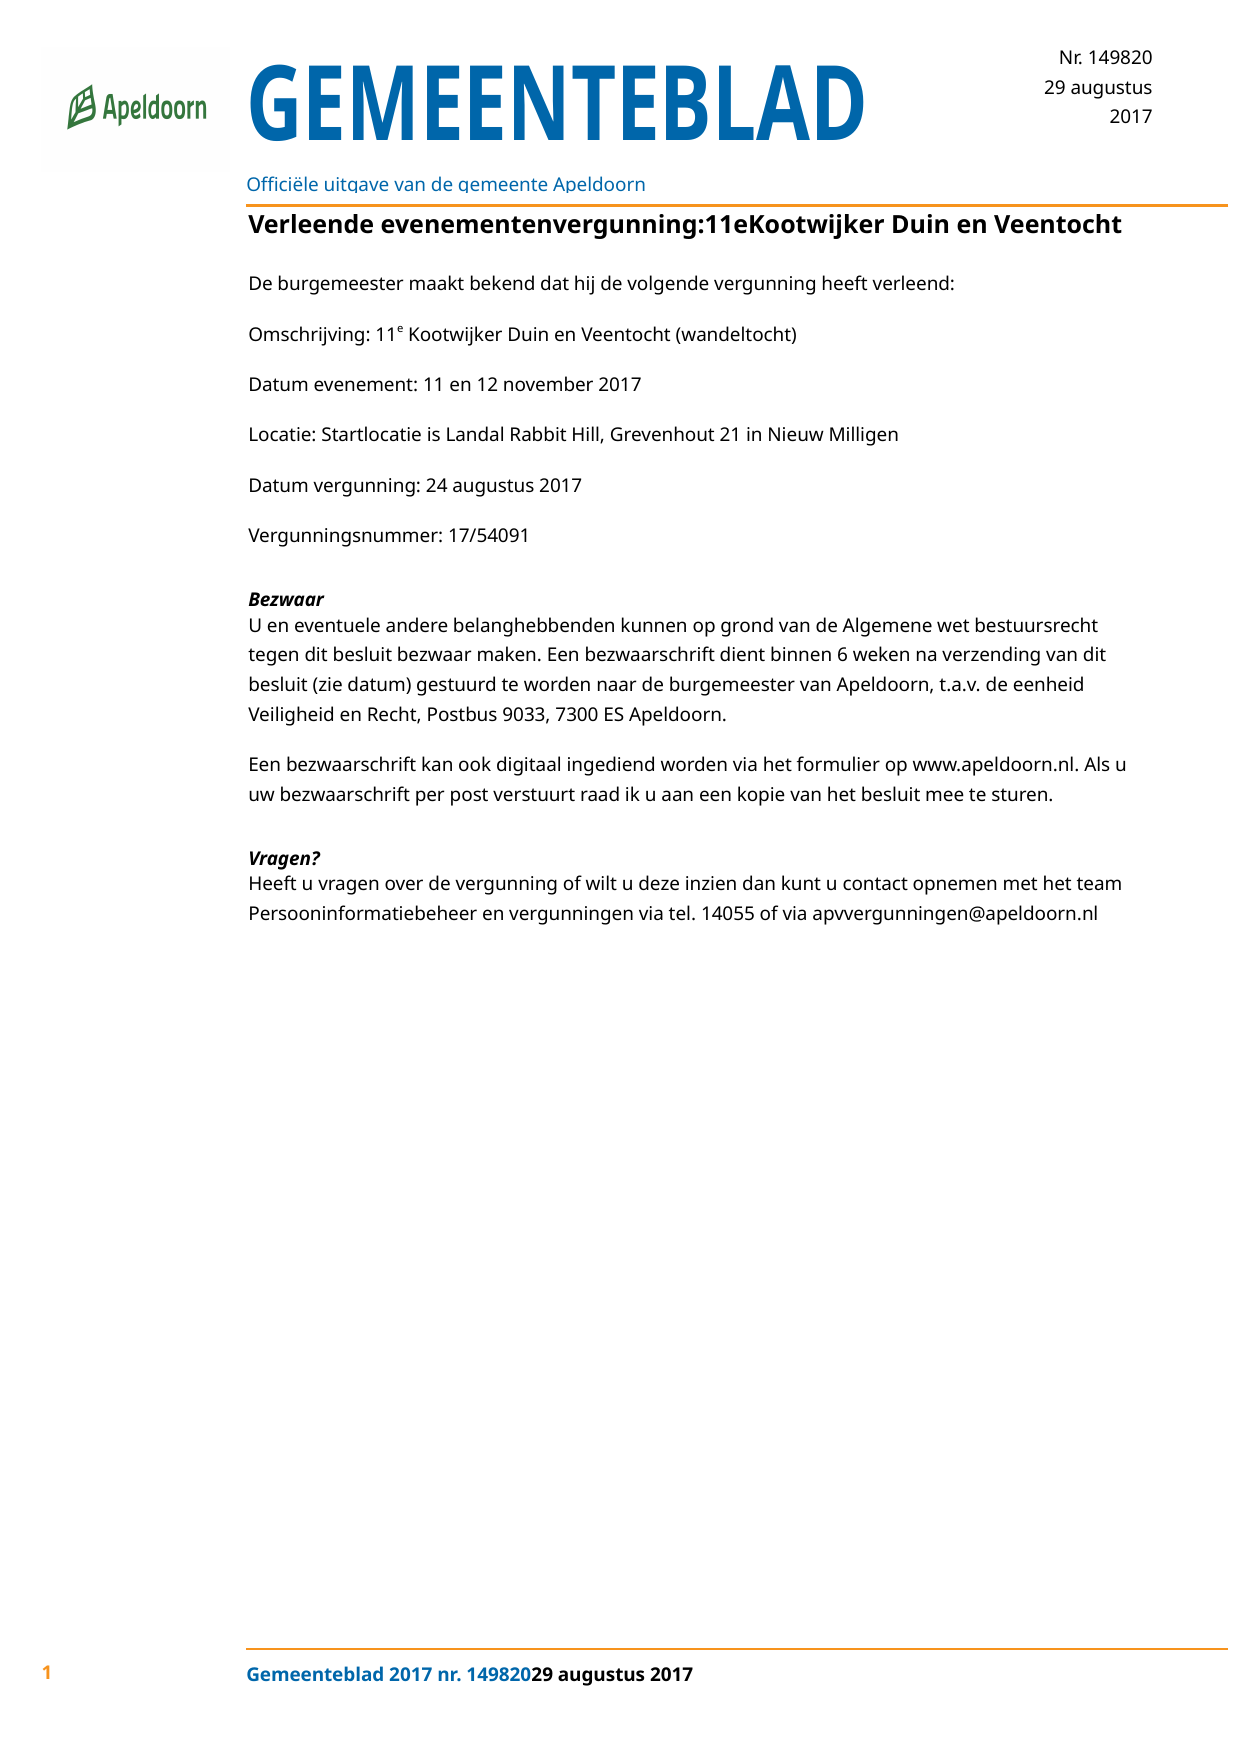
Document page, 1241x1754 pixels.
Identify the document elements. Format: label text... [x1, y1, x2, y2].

text Datum evenement: 11 en 12 november 2017 [248, 371, 1152, 397]
text Verleende evenementenvergunning:11eKootwijker Duin en Veentocht [248, 207, 1152, 241]
text Omschrijving: 11e Kootwijker Duin en Veentocht (wandeltocht) [248, 321, 1152, 346]
text Heeft u vragen over de vergunning of wilt u deze inzien dan kunt u contact opnemen met het team Persooninformatiebeheer en vergunningen via tel. 14055 of via apvvergunningen@apeldoorn.nl [248, 871, 1152, 926]
text Bezwaar [248, 586, 1152, 612]
text Vergunningsnummer: 17/54091 [248, 522, 1152, 548]
text Een bezwaarschrift kan ook digitaal ingediend worden via het formulier op www.apeldoorn.nl. Als u uw bezwaarschrift per post verstuurt raad ik u aan een kopie van het besluit mee te sturen. [248, 751, 1152, 807]
picture [41, 47, 231, 172]
text U en eventuele andere belanghebbenden kunnen op grond van de Algemene wet bestuursrecht tegen dit besluit bezwaar maken. Een bezwaarschrift dient binnen 6 weken na verzending van dit besluit (zie datum) gestuurd te worden naar de burgemeester van Apeldoorn, t.a.v. de eenheid Veiligheid en Recht, Postbus 9033, 7300 ES Apeldoorn. [248, 612, 1152, 727]
text Locatie: Startlocatie is Landal Rabbit Hill, Grevenhout 21 in Nieuw Milligen [248, 422, 1152, 447]
text Datum vergunning: 24 augustus 2017 [248, 472, 1152, 498]
text De burgemeester maakt bekend dat hij de volgende vergunning heeft verleend: [248, 270, 1152, 296]
text Vragen? [248, 845, 1152, 871]
